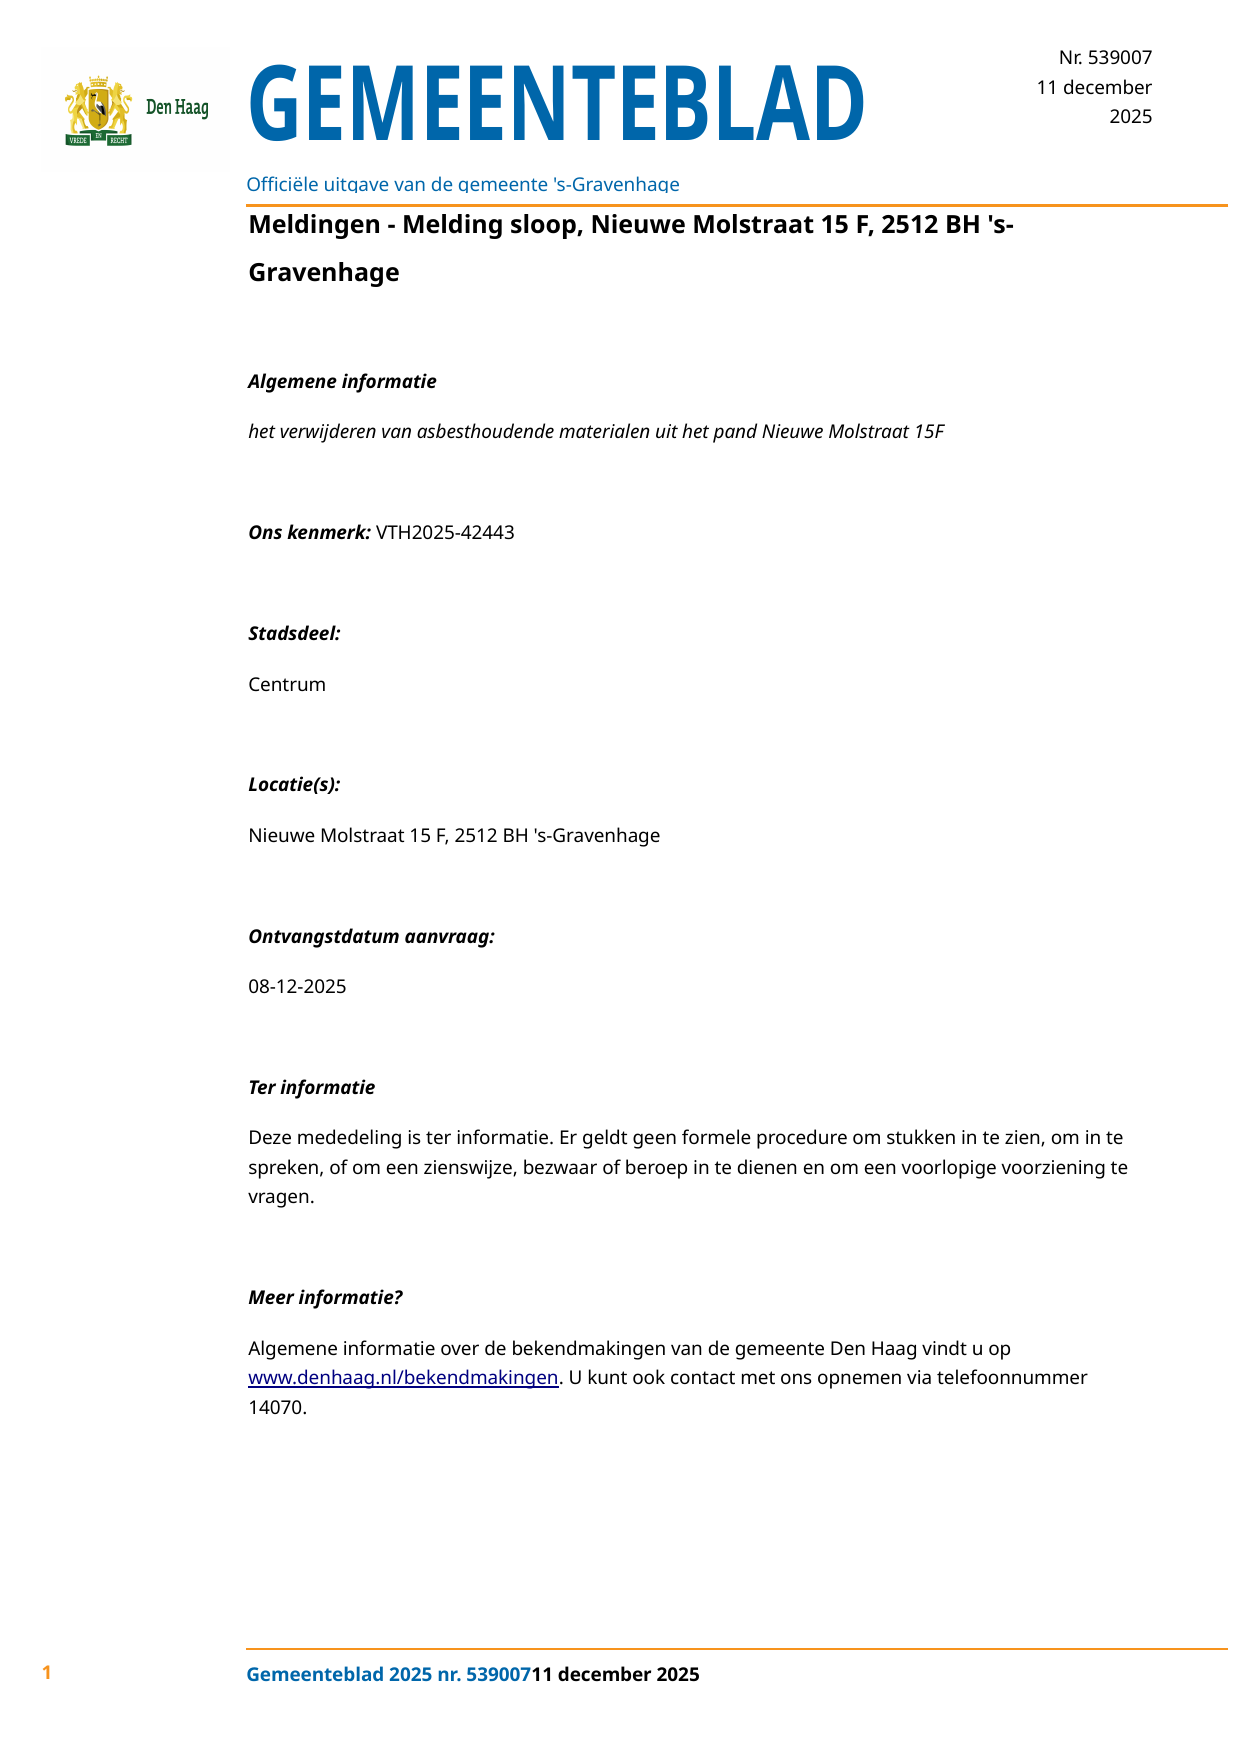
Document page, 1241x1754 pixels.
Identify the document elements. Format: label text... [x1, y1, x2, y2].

text 08-12-2025 [248, 973, 1152, 999]
text Deze mededeling is ter informatie. Er geldt geen formele procedure om stukken in te zien, om in te spreken, of om een zienswijze, bezwaar of beroep in te dienen en om een voorlopige voorziening te vragen. [248, 1124, 1152, 1209]
text Meer informatie? [248, 1284, 1152, 1310]
text Locatie(s): [248, 772, 1152, 797]
text Nieuwe Molstraat 15 F, 2512 BH 's-Gravenhage [248, 822, 1152, 848]
picture [41, 47, 231, 172]
text Ons kenmerk: VTH2025-42443 [248, 519, 1152, 545]
text Meldingen - Melding sloop, Nieuwe Molstraat 15 F, 2512 BH 's-Gravenhage [248, 207, 1152, 288]
text Algemene informatie over de bekendmakingen van de gemeente Den Haag vindt u op www.denhaag.nl/bekendmakingen. U kunt ook contact met ons opnemen via telefoonnummer 14070. [248, 1335, 1152, 1420]
text Algemene informatie [248, 368, 1152, 394]
text Ter informatie [248, 1074, 1152, 1100]
text Ontvangstdatum aanvraag: [248, 923, 1152, 949]
text het verwijderen van asbesthoudende materialen uit het pand Nieuwe Molstraat 15F [248, 419, 1152, 444]
text Stadsdeel: [248, 620, 1152, 646]
text Centrum [248, 671, 1152, 697]
